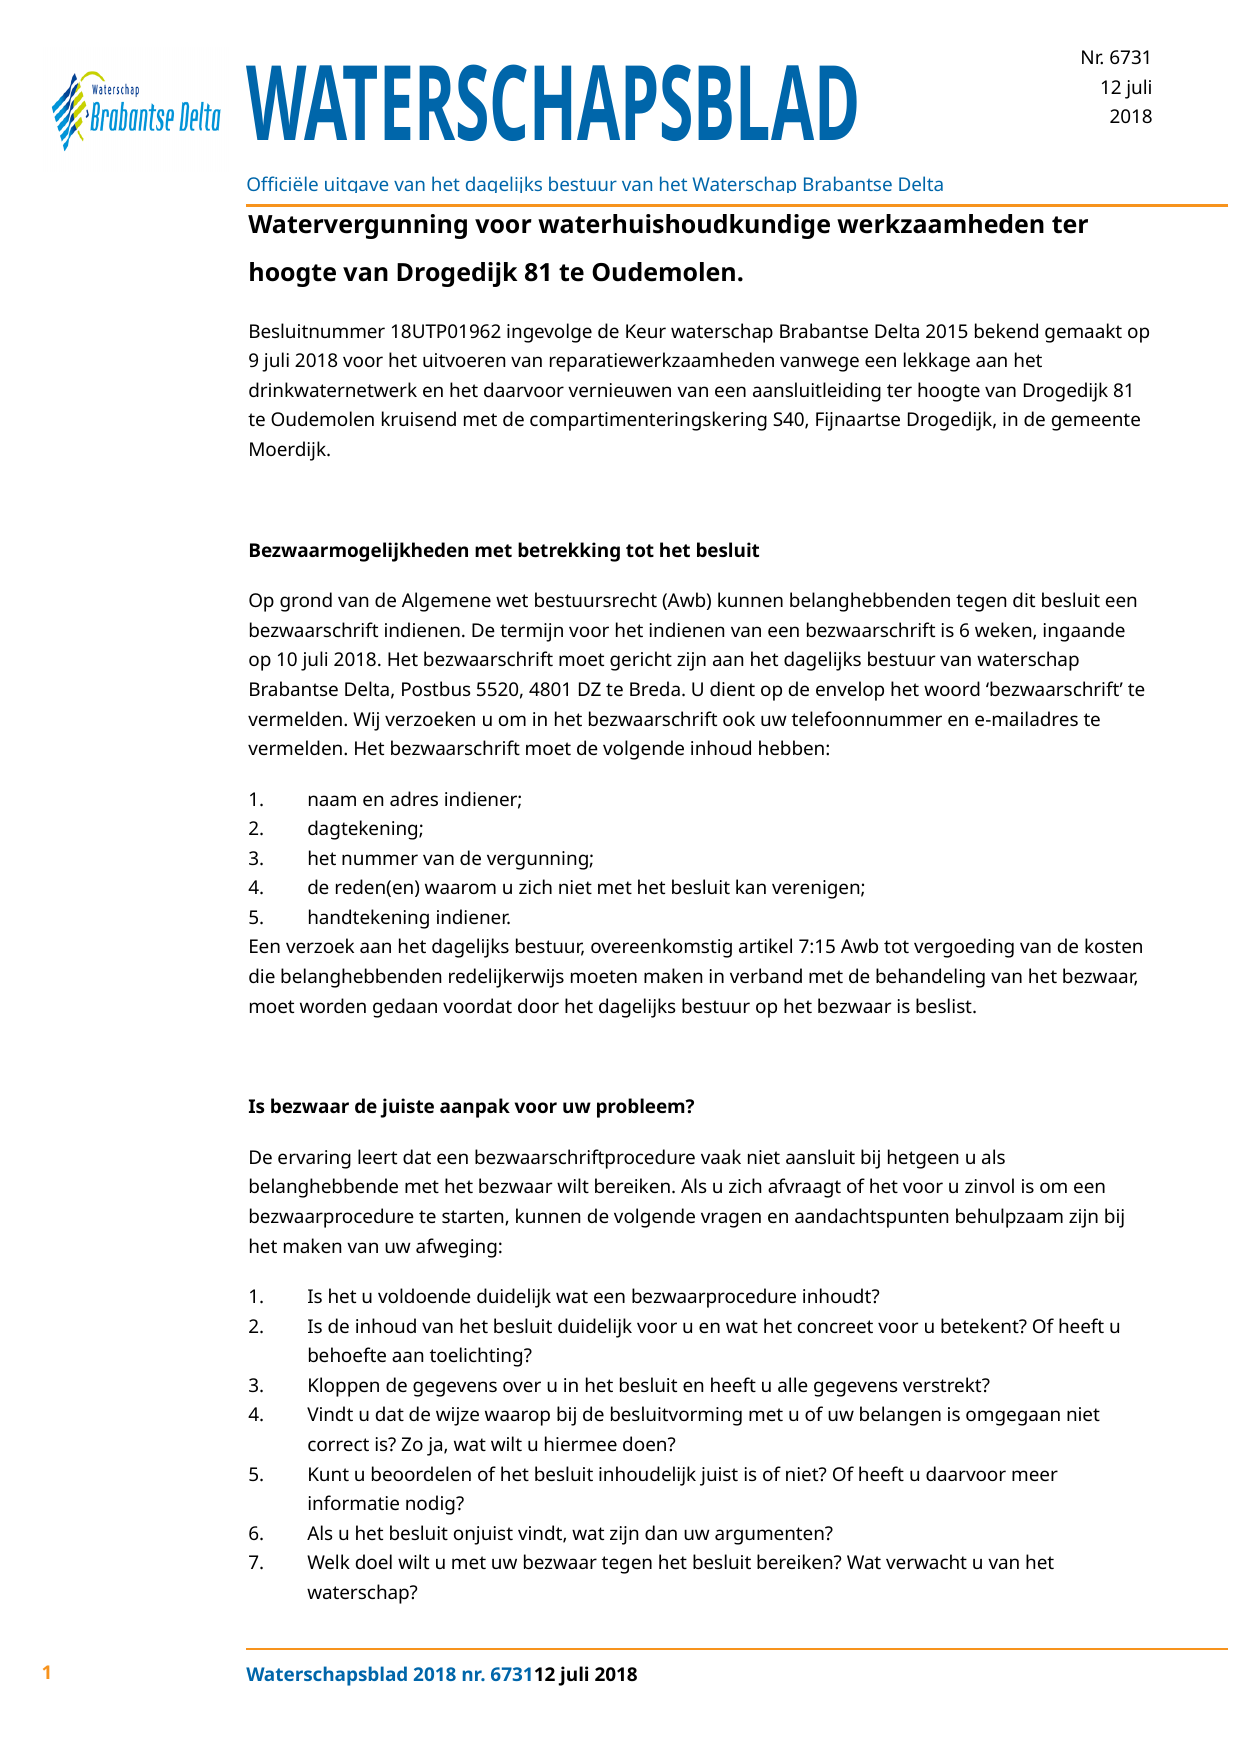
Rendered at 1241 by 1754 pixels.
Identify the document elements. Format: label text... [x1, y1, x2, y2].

text Een verzoek aan het dagelijks bestuur, overeenkomstig artikel 7:15 Awb tot vergoeding van de kosten die belanghebbenden redelijkerwijs moeten maken in verband met de behandeling van het bezwaar, moet worden gedaan voordat door het dagelijks bestuur op het bezwaar is beslist. [248, 934, 1152, 1019]
list Kunt u beoordelen of het besluit inhoudelijk juist is of niet? Of heeft u daarvoor meer informatie nodig? [248, 1461, 1152, 1516]
list Welk doel wilt u met uw bezwaar tegen het besluit bereiken? Wat verwacht u van het waterschap? [248, 1549, 1152, 1605]
text De ervaring leert dat een bezwaarschriftprocedure vaak niet aansluit bij hetgeen u als belanghebbende met het bezwaar wilt bereiken. Als u zich afvraagt of het voor u zinvol is om een bezwaarprocedure te starten, kunnen de volgende vragen en aandachtspunten behulpzaam zijn bij het maken van uw afweging: [248, 1144, 1152, 1259]
list Als u het besluit onjuist vindt, wat zijn dan uw argumenten? [248, 1520, 1152, 1546]
list handtekening indiener. [248, 904, 1152, 930]
list Is de inhoud van het besluit duidelijk voor u en wat het concreet voor u betekent? Of heeft u behoefte aan toelichting? [248, 1313, 1152, 1368]
list dagtekening; [248, 815, 1152, 841]
picture [41, 47, 231, 172]
text Besluitnummer 18UTP01962 ingevolge de Keur waterschap Brabantse Delta 2015 bekend gemaakt op 9 juli 2018 voor het uitvoeren van reparatiewerkzaamheden vanwege een lekkage aan het drinkwaternetwerk en het daarvoor vernieuwen van een aansluitleiding ter hoogte van Drogedijk 81 te Oudemolen kruisend met de compartimenteringskering S40, Fijnaartse Drogedijk, in de gemeente Moerdijk. [248, 318, 1152, 462]
list naam en adres indiener; [248, 786, 1152, 812]
list Is het u voldoende duidelijk wat een bezwaarprocedure inhoudt? [248, 1283, 1152, 1309]
text Op grond van de Algemene wet bestuursrecht (Awb) kunnen belanghebbenden tegen dit besluit een bezwaarschrift indienen. De termijn voor het indienen van een bezwaarschrift is 6 weken, ingaande op 10 juli 2018. Het bezwaarschrift moet gericht zijn aan het dagelijks bestuur van waterschap Brabantse Delta, Postbus 5520, 4801 DZ te Breda. U dient op de envelop het woord ‘bezwaarschrift’ te vermelden. Wij verzoeken u om in het bezwaarschrift ook uw telefoonnummer en e‑mailadres te vermelden. Het bezwaarschrift moet de volgende inhoud hebben: [248, 587, 1152, 761]
list Kloppen de gegevens over u in het besluit en heeft u alle gegevens verstrekt? [248, 1372, 1152, 1398]
text Watervergunning voor waterhuishoudkundige werkzaamheden ter hoogte van Drogedijk 81 te Oudemolen. [248, 207, 1152, 288]
list het nummer van de vergunning; [248, 845, 1152, 871]
text Is bezwaar de juiste aanpak voor uw probleem? [248, 1094, 1152, 1119]
list Vindt u dat de wijze waarop bij de besluitvorming met u of uw belangen is omgegaan niet correct is? Zo ja, wat wilt u hiermee doen? [248, 1402, 1152, 1457]
text Bezwaarmogelijkheden met betrekking tot het besluit [248, 537, 1152, 563]
list de reden(en) waarom u zich niet met het besluit kan verenigen; [248, 874, 1152, 900]
